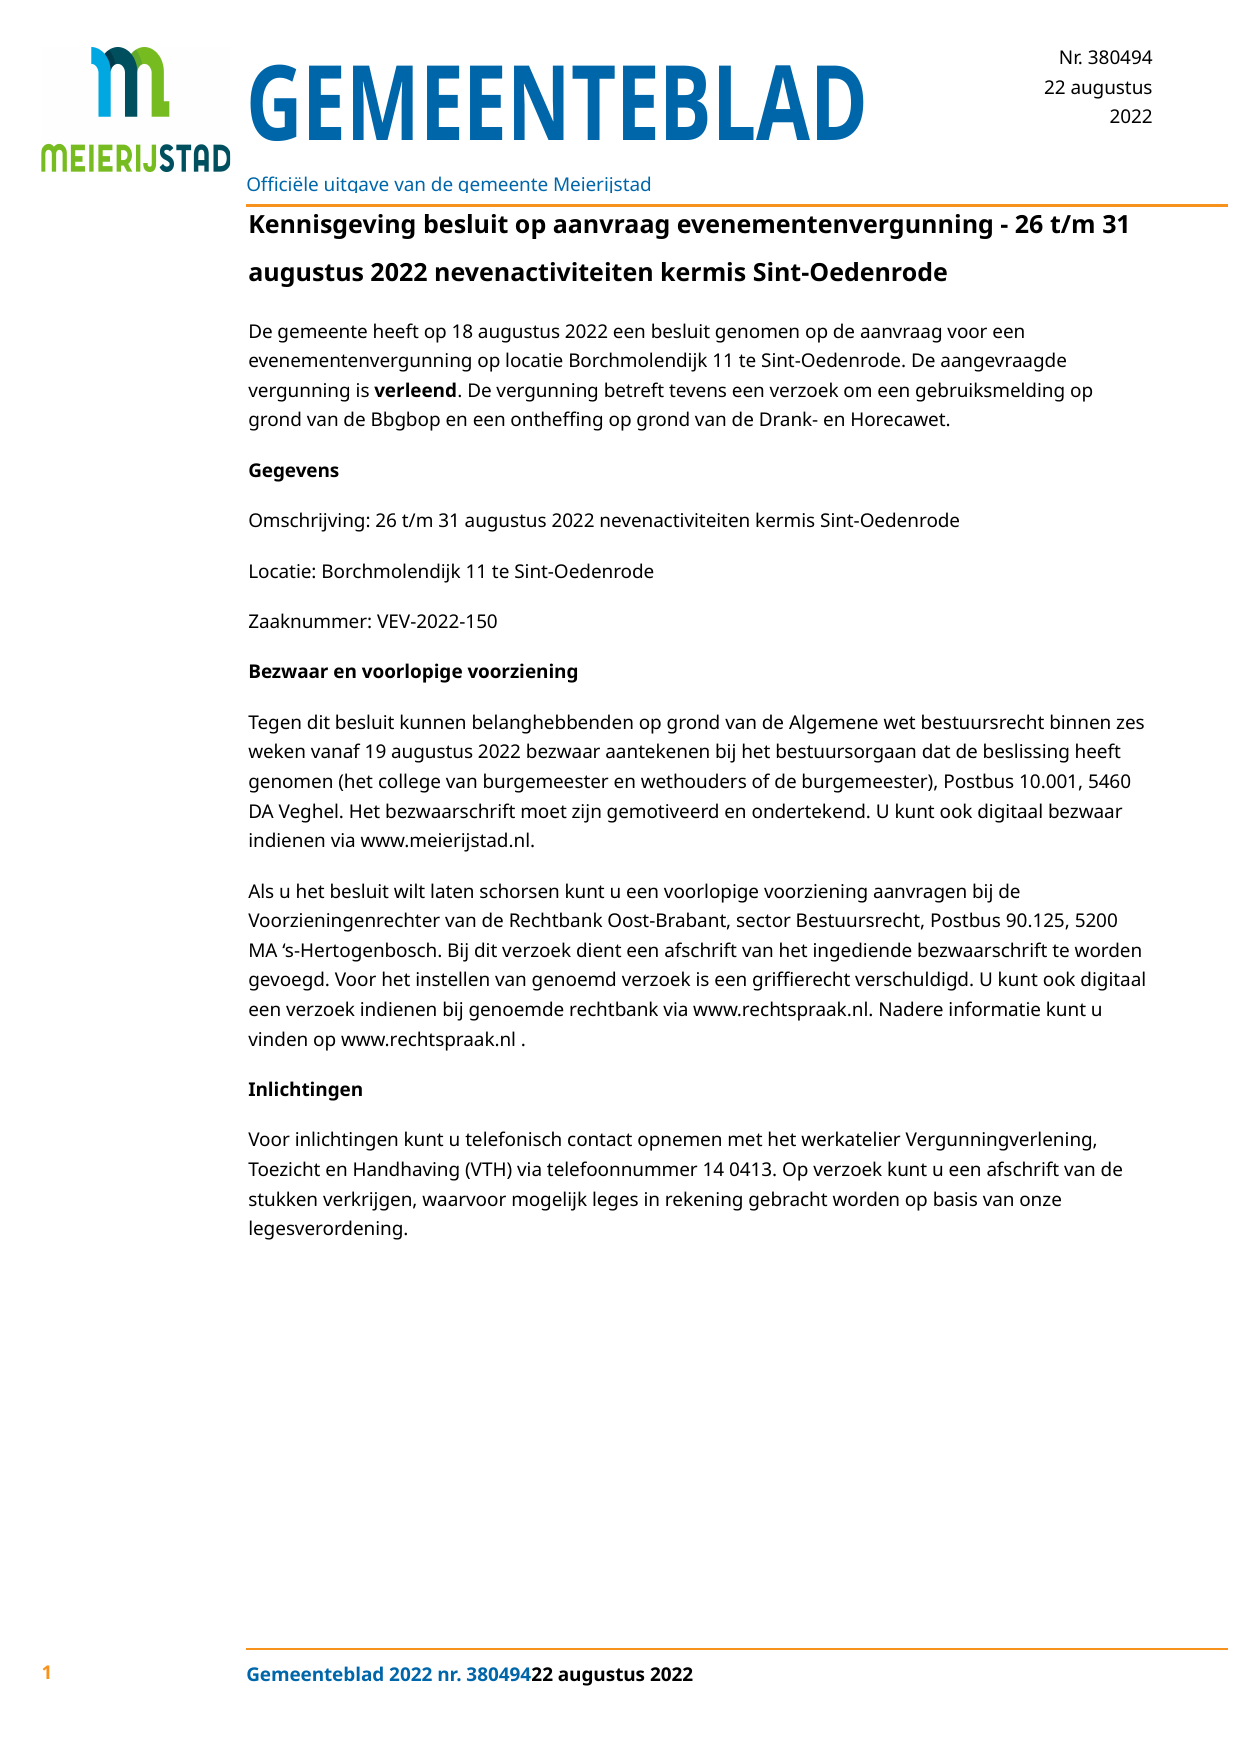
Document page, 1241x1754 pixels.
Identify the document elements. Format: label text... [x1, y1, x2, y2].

text Voor inlichtingen kunt u telefonisch contact opnemen met het werkatelier Vergunningverlening, Toezicht en Handhaving (VTH) via telefoonnummer 14 0413. Op verzoek kunt u een afschrift van de stukken verkrijgen, waarvoor mogelijk leges in rekening gebracht worden op basis van onze legesverordening. [248, 1127, 1152, 1241]
picture [41, 47, 231, 172]
text Zaaknummer: VEV-2022-150 [248, 608, 1152, 634]
text Bezwaar en voorlopige voorziening [248, 659, 1152, 684]
text De gemeente heeft op 18 augustus 2022 een besluit genomen op de aanvraag voor een evenementenvergunning op locatie Borchmolendijk 11 te Sint-Oedenrode. De aangevraagde vergunning is verleend. De vergunning betreft tevens een verzoek om een gebruiksmelding op grond van de Bbgbop en een ontheffing op grond van de Drank- en Horecawet. [248, 318, 1152, 432]
text Omschrijving: 26 t/m 31 augustus 2022 nevenactiviteiten kermis Sint-Oedenrode [248, 507, 1152, 533]
text Gegevens [248, 457, 1152, 483]
text Inlichtingen [248, 1076, 1152, 1102]
text Kennisgeving besluit op aanvraag evenementenvergunning - 26 t/m 31 augustus 2022 nevenactiviteiten kermis Sint-Oedenrode [248, 207, 1152, 288]
text Als u het besluit wilt laten schorsen kunt u een voorlopige voorziening aanvragen bij de Voorzieningenrechter van de Rechtbank Oost-Brabant, sector Bestuursrecht, Postbus 90.125, 5200 MA ‘s-Hertogenbosch. Bij dit verzoek dient een afschrift van het ingediende bezwaarschrift te worden gevoegd. Voor het instellen van genoemd verzoek is een griffierecht verschuldigd. U kunt ook digitaal een verzoek indienen bij genoemde rechtbank via www.rechtspraak.nl. Nadere informatie kunt u vinden op www.rechtspraak.nl . [248, 878, 1152, 1052]
text Tegen dit besluit kunnen belanghebbenden op grond van de Algemene wet bestuursrecht binnen zes weken vanaf 19 augustus 2022 bezwaar aantekenen bij het bestuursorgaan dat de beslissing heeft genomen (het college van burgemeester en wethouders of de burgemeester), Postbus 10.001, 5460 DA Veghel. Het bezwaarschrift moet zijn gemotiveerd en ondertekend. U kunt ook digitaal bezwaar indienen via www.meierijstad.nl. [248, 709, 1152, 853]
text Locatie: Borchmolendijk 11 te Sint-Oedenrode [248, 558, 1152, 584]
